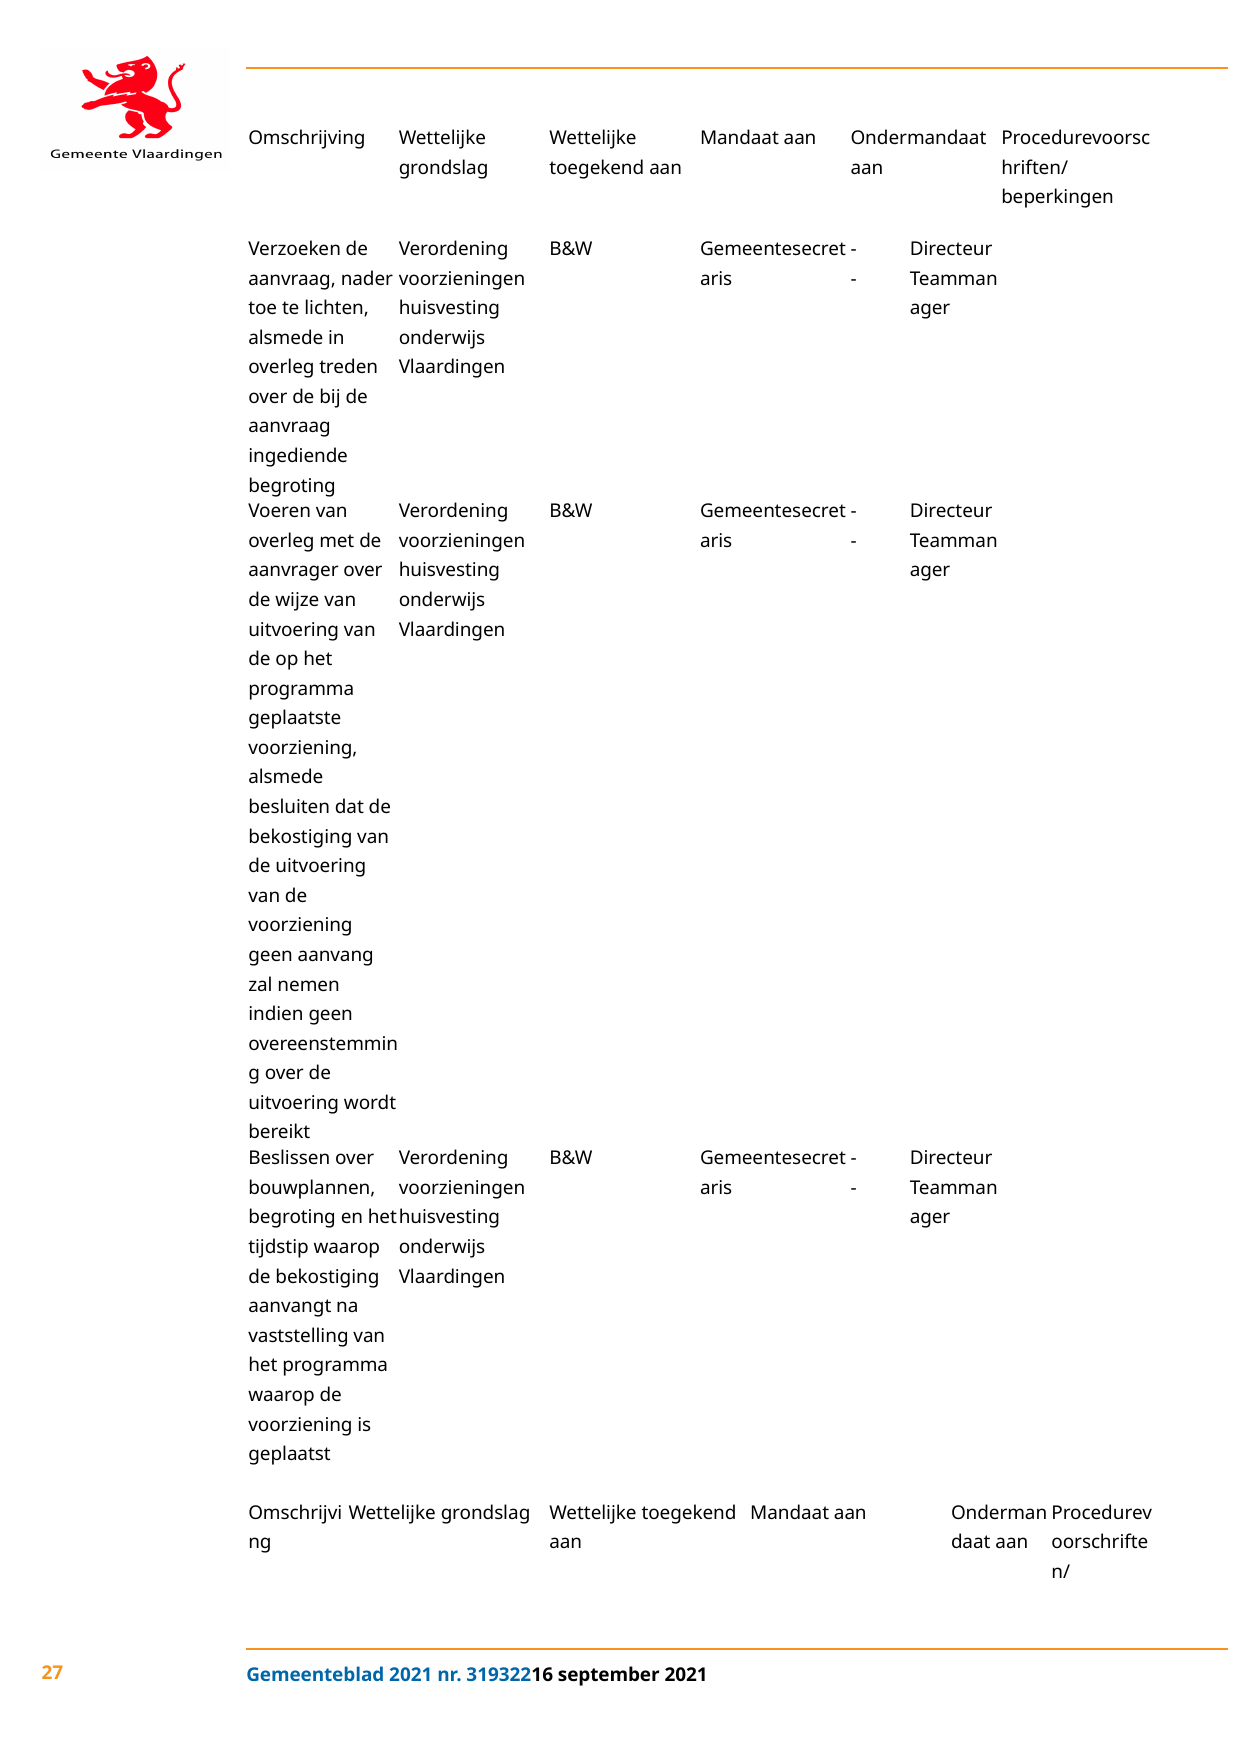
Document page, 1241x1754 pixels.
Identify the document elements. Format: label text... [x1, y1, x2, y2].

table_cell Directeur Teammanager [850, 1145, 1001, 1466]
table_header Wettelijke grondslag [348, 1499, 549, 1584]
table_header Omschrijving [248, 125, 398, 209]
table_cell Directeur Teammanager [850, 235, 1001, 497]
table_cell Verordening voorzieningen huisvesting onderwijs Vlaardingen [399, 235, 549, 497]
table_cell [1001, 498, 1152, 1144]
table_cell [700, 209, 850, 235]
table_cell Gemeentesecretaris [700, 498, 850, 1144]
table_header Omschrijving [248, 1499, 348, 1584]
table_cell [1001, 235, 1152, 497]
table_cell Beslissen over bouwplannen, begroting en het tijdstip waarop de bekostiging aanvangt na vaststelling van het programma waarop de voorziening is geplaatst [248, 1145, 398, 1466]
table_cell [549, 209, 700, 235]
table_header Procedurevoorschriften/beperkingen [1001, 125, 1152, 209]
table_cell [1001, 1145, 1152, 1466]
table_cell Voeren van overleg met de aanvrager over de wijze van uitvoering van de op het programma geplaatste voorziening, alsmede besluiten dat de bekostiging van de uitvoering van de voorziening geen aanvang zal nemen indien geen overeenstemming over de uitvoering wordt bereikt [248, 498, 398, 1144]
table_header Ondermandaat aan [951, 1499, 1051, 1584]
table_header Mandaat aan [750, 1499, 951, 1584]
table_cell Verzoeken de aanvraag, nader toe te lichten, alsmede in overleg treden over de bij de aanvraag ingediende begroting [248, 235, 398, 497]
table_cell Gemeentesecretaris [700, 235, 850, 497]
table_header Wettelijke toegekend aan [549, 1499, 750, 1584]
table_cell [1001, 209, 1152, 235]
table_header Mandaat aan [700, 125, 850, 209]
table_cell [850, 209, 1001, 235]
table_cell [399, 209, 549, 235]
table_cell B&W [549, 498, 700, 1144]
table_cell Verordening voorzieningen huisvesting onderwijs Vlaardingen [399, 1145, 549, 1466]
table_header Ondermandaat aan [850, 125, 1001, 209]
table_cell B&W [549, 235, 700, 497]
table_cell Directeur Teammanager [850, 498, 1001, 1144]
picture [41, 47, 231, 172]
table_cell B&W [549, 1145, 700, 1466]
table_header Procedurevoorschriften/ [1051, 1499, 1152, 1584]
table_header Wettelijke grondslag [399, 125, 549, 209]
table_cell Gemeentesecretaris [700, 1145, 850, 1466]
table_cell Verordening voorzieningen huisvesting onderwijs Vlaardingen [399, 498, 549, 1144]
table_header Wettelijke toegekend aan [549, 125, 700, 209]
table_cell [248, 209, 398, 235]
